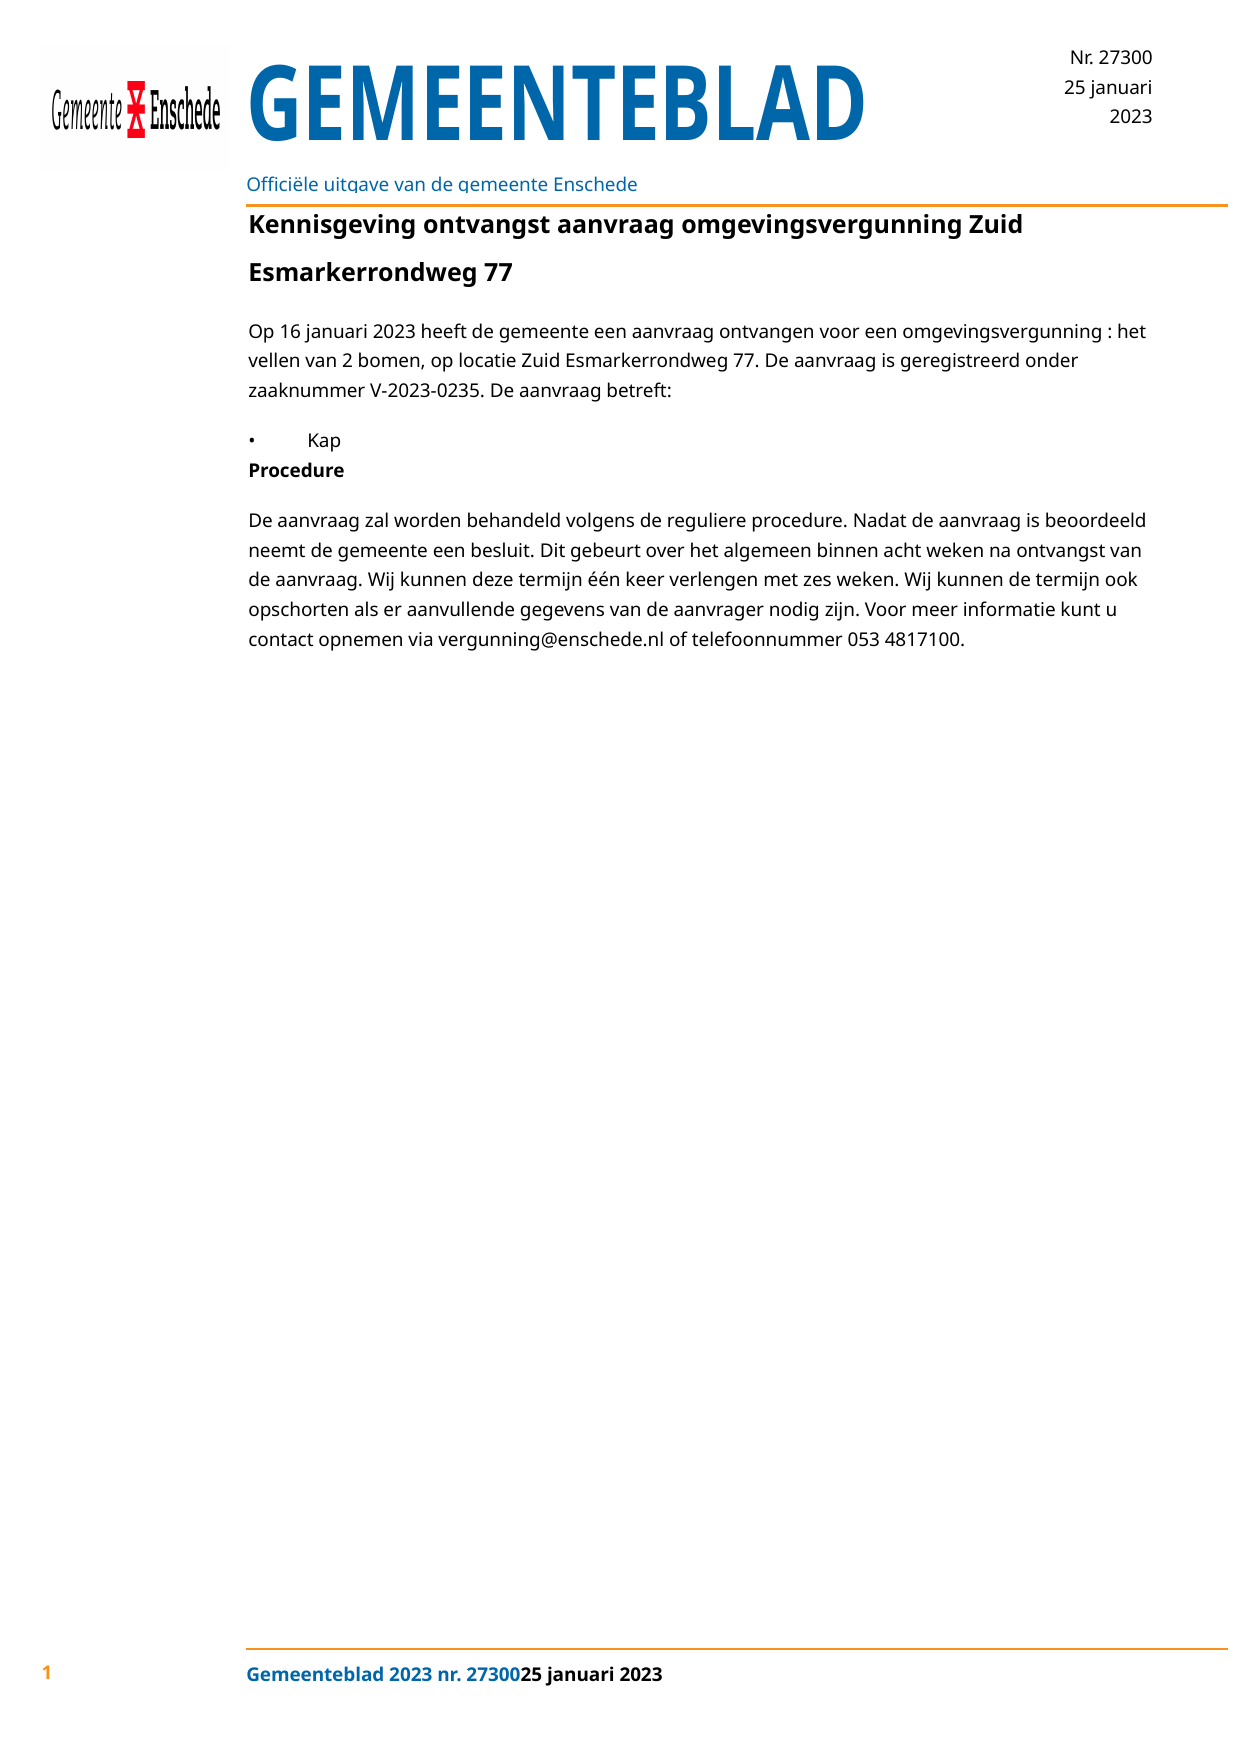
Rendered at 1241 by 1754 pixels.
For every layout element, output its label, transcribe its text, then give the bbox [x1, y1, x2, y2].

text Procedure [248, 457, 1152, 483]
text Kennisgeving ontvangst aanvraag omgevingsvergunning Zuid Esmarkerrondweg 77 [248, 207, 1152, 288]
text De aanvraag zal worden behandeld volgens de reguliere procedure. Nadat de aanvraag is beoordeeld neemt de gemeente een besluit. Dit gebeurt over het algemeen binnen acht weken na ontvangst van de aanvraag. Wij kunnen deze termijn één keer verlengen met zes weken. Wij kunnen de termijn ook opschorten als er aanvullende gegevens van de aanvrager nodig zijn. Voor meer informatie kunt u contact opnemen via vergunning@enschede.nl of telefoonnummer 053 4817100. [248, 507, 1152, 652]
picture [41, 47, 231, 172]
list Kap [248, 427, 1152, 453]
text Op 16 januari 2023 heeft de gemeente een aanvraag ontvangen voor een omgevingsvergunning : het vellen van 2 bomen, op locatie Zuid Esmarkerrondweg 77. De aanvraag is geregistreerd onder zaaknummer V-2023-0235. De aanvraag betreft: [248, 318, 1152, 403]
